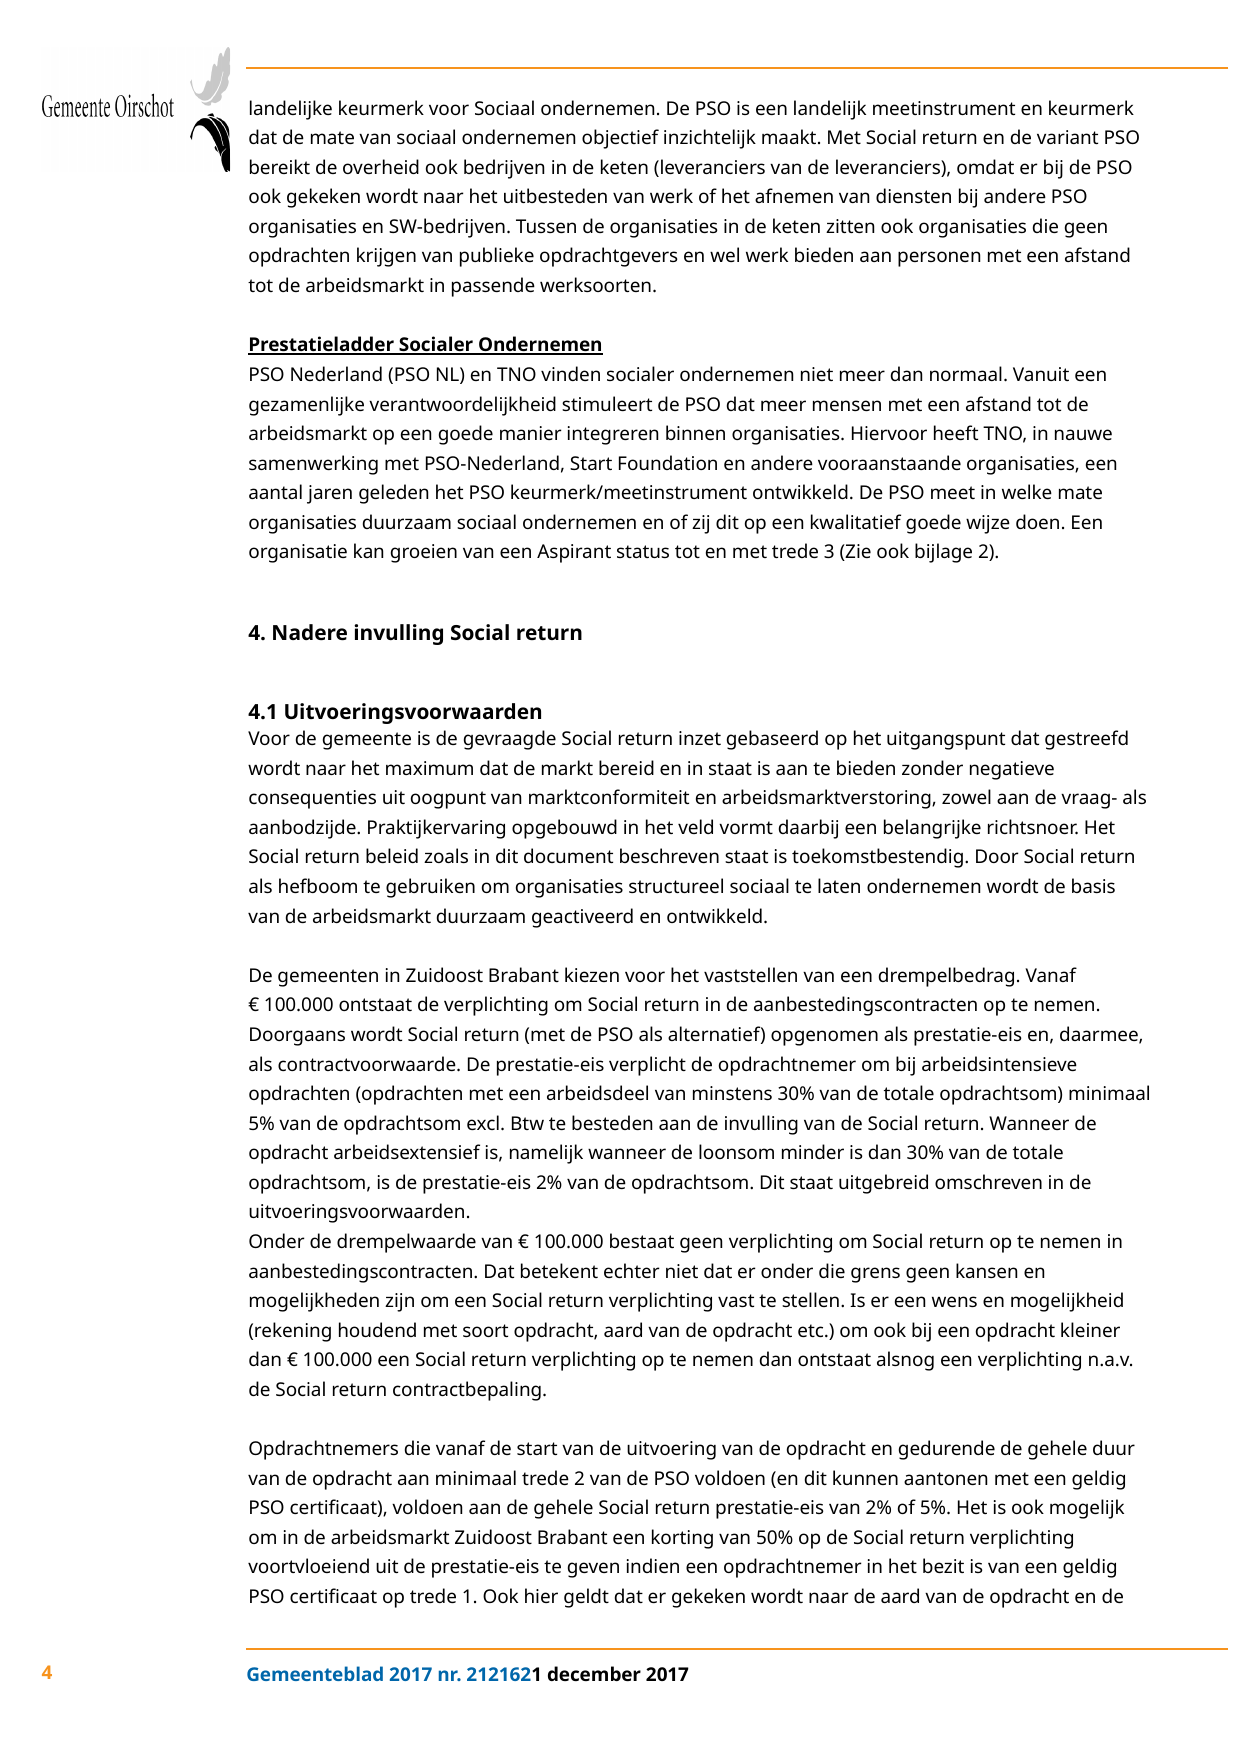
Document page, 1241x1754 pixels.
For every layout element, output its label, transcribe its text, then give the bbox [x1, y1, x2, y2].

text Voor de gemeente is de gevraagde Social return inzet gebaseerd op het uitgangspunt dat gestreefd wordt naar het maximum dat de markt bereid en in staat is aan te bieden zonder negatieve consequenties uit oogpunt van marktconformiteit en arbeidsmarktverstoring, zowel aan de vraag- als aanbodzijde. Praktijkervaring opgebouwd in het veld vormt daarbij een belangrijke richtsnoer. Het Social return beleid zoals in dit document beschreven staat is toekomstbestendig. Door Social return als hefboom te gebruiken om organisaties structureel sociaal te laten ondernemen wordt de basis van de arbeidsmarkt duurzaam geactiveerd en ontwikkeld. [248, 725, 1152, 928]
text 4. Nadere invulling Social return [248, 618, 1152, 646]
text Onder de drempelwaarde van € 100.000 bestaat geen verplichting om Social return op te nemen in aanbestedingscontracten. Dat betekent echter niet dat er onder die grens geen kansen en mogelijkheden zijn om een Social return verplichting vast te stellen. Is er een wens en mogelijkheid (rekening houdend met soort opdracht, aard van de opdracht etc.) om ook bij een opdracht kleiner dan € 100.000 een Social return verplichting op te nemen dan ontstaat alsnog een verplichting n.a.v. de Social return contractbepaling. [248, 1228, 1152, 1402]
text De gemeenten in Zuidoost Brabant kiezen voor het vaststellen van een drempelbedrag. Vanaf € 100.000 ontstaat de verplichting om Social return in de aanbestedingscontracten op te nemen. Doorgaans wordt Social return (met de PSO als alternatief) opgenomen als prestatie-eis en, daarmee, als contractvoorwaarde. De prestatie-eis verplicht de opdrachtnemer om bij arbeidsintensieve opdrachten (opdrachten met een arbeidsdeel van minstens 30% van de totale opdrachtsom) minimaal 5% van de opdrachtsom excl. Btw te besteden aan de invulling van de Social return. Wanneer de opdracht arbeidsextensief is, namelijk wanneer de loonsom minder is dan 30% van de totale opdrachtsom, is de prestatie-eis 2% van de opdrachtsom. Dit staat uitgebreid omschreven in de uitvoeringsvoorwaarden. [248, 962, 1152, 1224]
text 4.1 Uitvoeringsvoorwaarden [248, 697, 1152, 725]
table_header Prestatieladder Socialer Ondernemen PSO Nederland (PSO NL) en TNO vinden socialer ondernemen niet meer dan normaal. Vanuit een gezamenlijke verantwoordelijkheid stimuleert de PSO dat meer mensen met een afstand tot de arbeidsmarkt op een goede manier integreren binnen organisaties. Hiervoor heeft TNO, in nauwe samenwerking met PSO-Nederland, Start Foundation en andere vooraanstaande organisaties, een aantal jaren geleden het PSO keurmerk/meetinstrument ontwikkeld. De PSO meet in welke mate organisaties duurzaam sociaal ondernemen en of zij dit op een kwalitatief goede wijze doen. Een organisatie kan groeien van een Aspirant status tot en met trede 3 (Zie ook bijlage 2). [248, 332, 1152, 564]
text Opdrachtnemers die vanaf de start van de uitvoering van de opdracht en gedurende de gehele duur van de opdracht aan minimaal trede 2 van de PSO voldoen (en dit kunnen aantonen met een geldig PSO certificaat), voldoen aan de gehele Social return prestatie-eis van 2% of 5%. Het is ook mogelijk om in de arbeidsmarkt Zuidoost Brabant een korting van 50% op de Social return verplichting voortvloeiend uit de prestatie-eis te geven indien een opdrachtnemer in het bezit is van een geldig PSO certificaat op trede 1. Ook hier geldt dat er gekeken wordt naar de aard van de opdracht en de [248, 1435, 1152, 1609]
picture [41, 47, 231, 172]
text landelijke keurmerk voor Sociaal ondernemen. De PSO is een landelijk meetinstrument en keurmerk dat de mate van sociaal ondernemen objectief inzichtelijk maakt. Met Social return en de variant PSO bereikt de overheid ook bedrijven in de keten (leveranciers van de leveranciers), omdat er bij de PSO ook gekeken wordt naar het uitbesteden van werk of het afnemen van diensten bij andere PSO organisaties en SW-bedrijven. Tussen de organisaties in de keten zitten ook organisaties die geen opdrachten krijgen van publieke opdrachtgevers en wel werk bieden aan personen met een afstand tot de arbeidsmarkt in passende werksoorten. [248, 95, 1152, 298]
